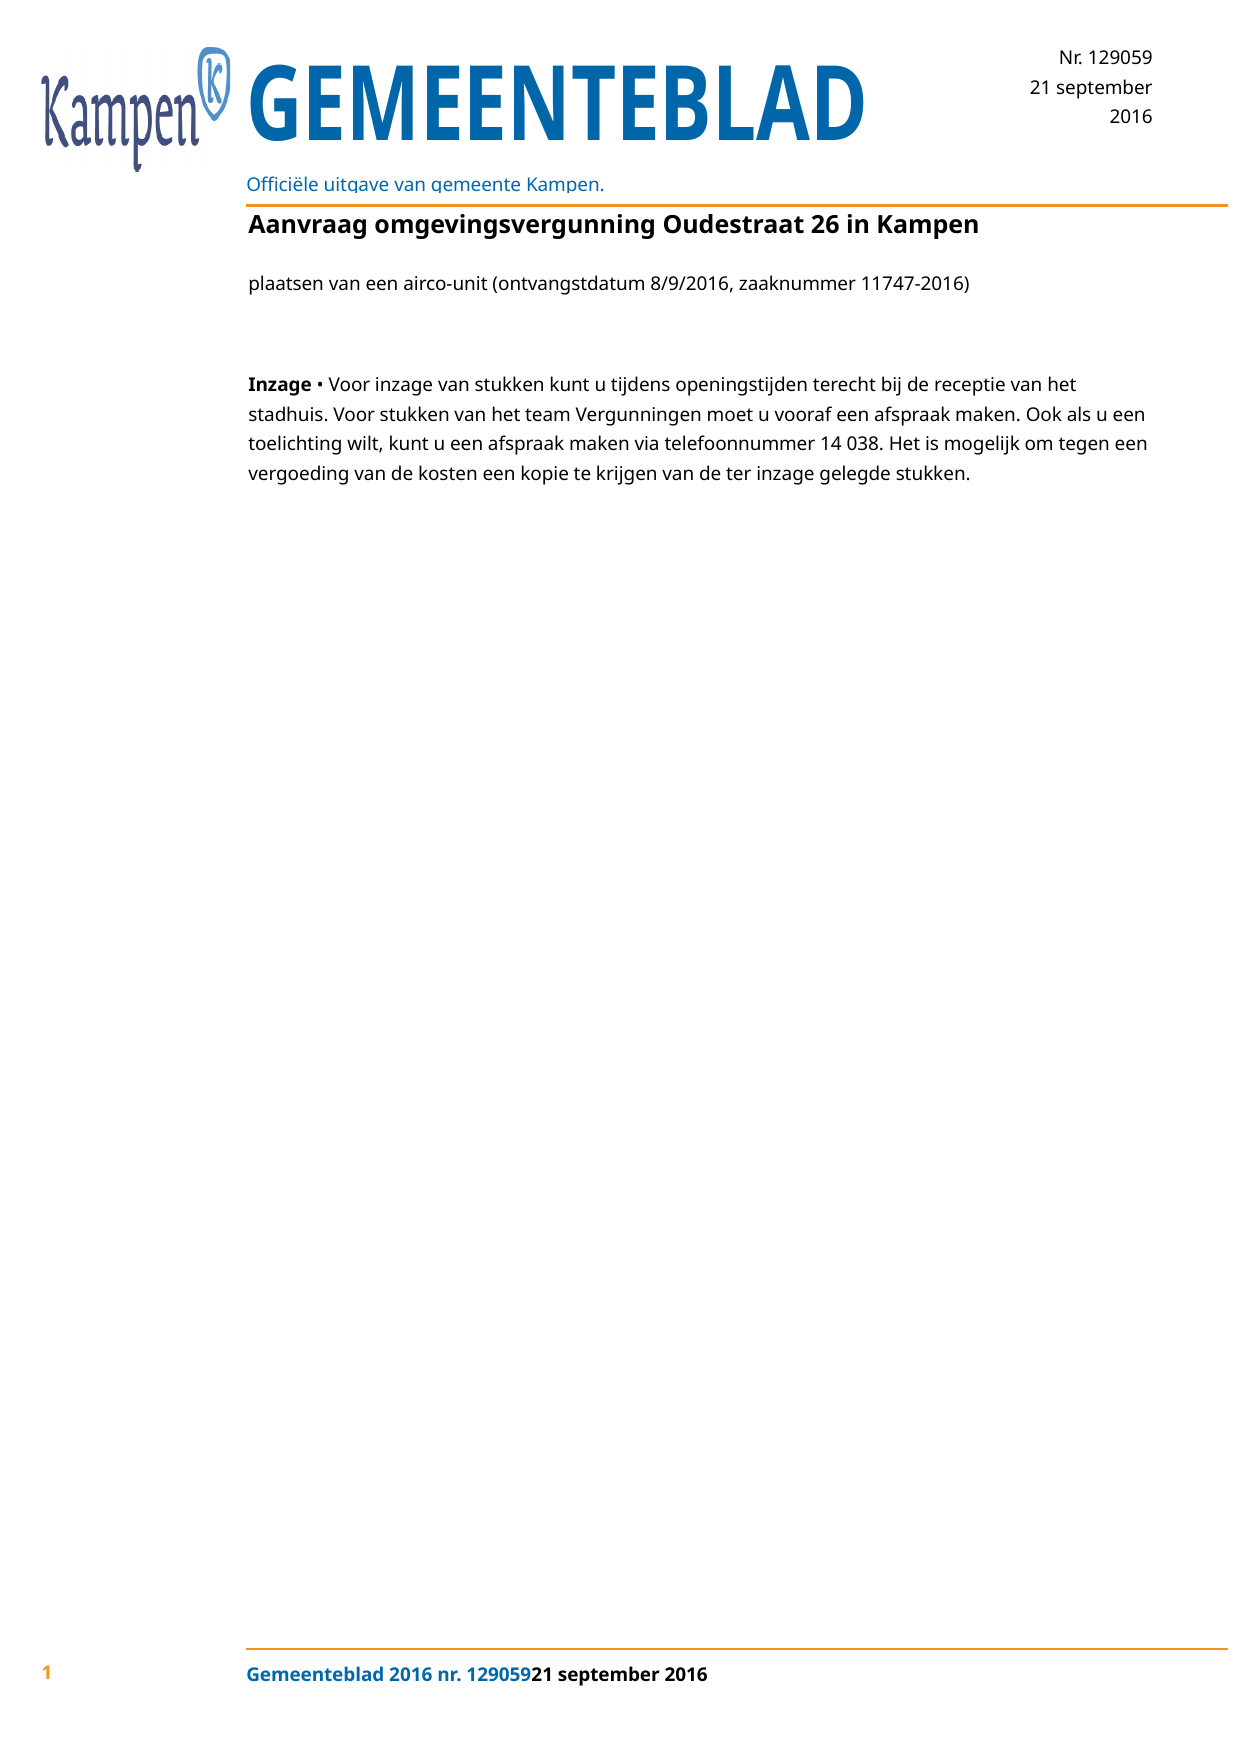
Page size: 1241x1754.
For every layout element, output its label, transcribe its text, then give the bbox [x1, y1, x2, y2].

picture [41, 47, 231, 172]
text Inzage • Voor inzage van stukken kunt u tijdens openingstijden terecht bij de receptie van het stadhuis. Voor stukken van het team Vergunningen moet u vooraf een afspraak maken. Ook als u een toelichting wilt, kunt u een afspraak maken via telefoonnummer 14 038. Het is mogelijk om tegen een vergoeding van de kosten een kopie te krijgen van de ter inzage gelegde stukken. [248, 371, 1152, 486]
text Aanvraag omgevingsvergunning Oudestraat 26 in Kampen [248, 207, 1152, 241]
text plaatsen van een airco-unit (ontvangstdatum 8/9/2016, zaaknummer 11747-2016) [248, 270, 1152, 296]
